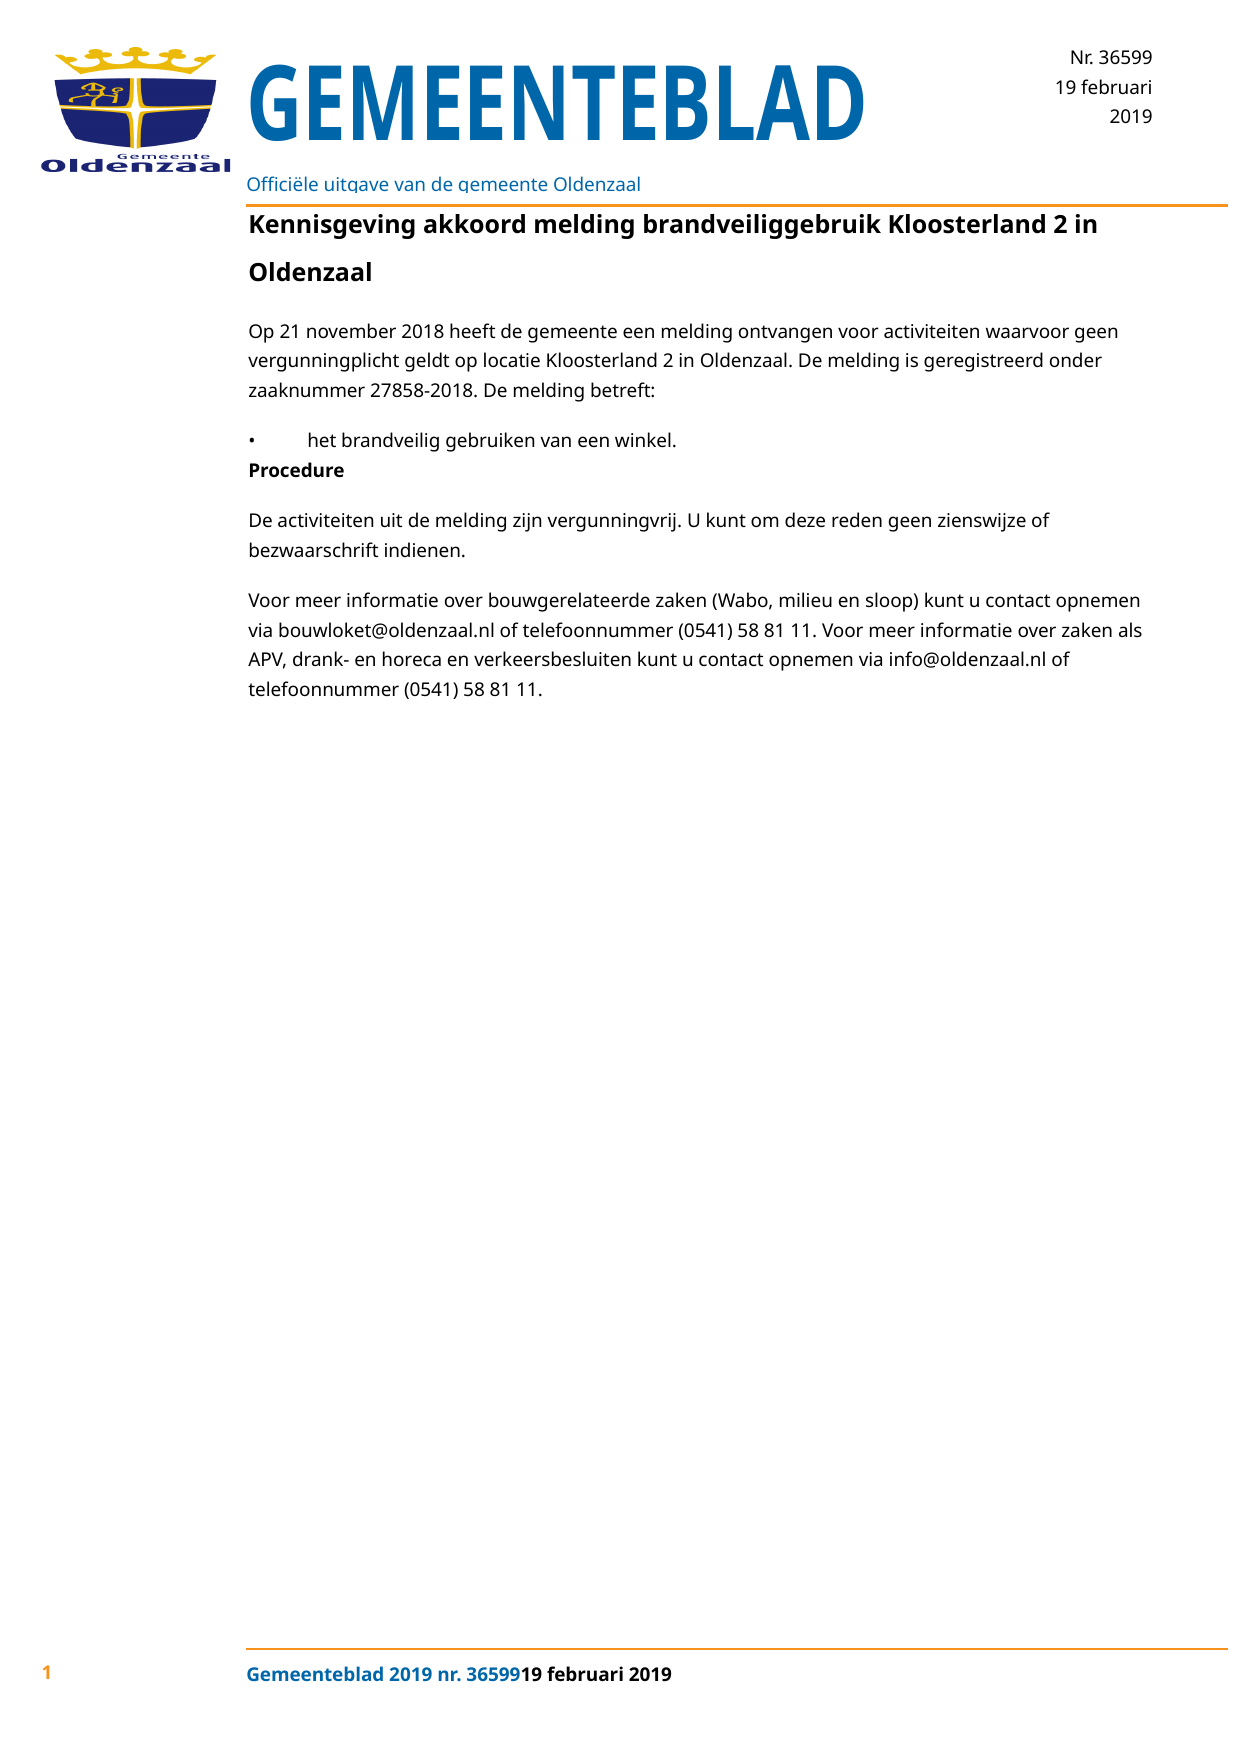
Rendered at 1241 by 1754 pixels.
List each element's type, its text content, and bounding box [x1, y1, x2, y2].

text De activiteiten uit de melding zijn vergunningvrij. U kunt om deze reden geen zienswijze of bezwaarschrift indienen. [248, 507, 1152, 563]
text Procedure [248, 457, 1152, 483]
text Kennisgeving akkoord melding brandveiliggebruik Kloosterland 2 in Oldenzaal [248, 207, 1152, 288]
text Voor meer informatie over bouwgerelateerde zaken (Wabo, milieu en sloop) kunt u contact opnemen via bouwloket@oldenzaal.nl of telefoonnummer (0541) 58 81 11. Voor meer informatie over zaken als APV, drank- en horeca en verkeersbesluiten kunt u contact opnemen via info@oldenzaal.nl of telefoonnummer (0541) 58 81 11. [248, 587, 1152, 702]
text Op 21 november 2018 heeft de gemeente een melding ontvangen voor activiteiten waarvoor geen vergunningplicht geldt op locatie Kloosterland 2 in Oldenzaal. De melding is geregistreerd onder zaaknummer 27858-2018. De melding betreft: [248, 318, 1152, 403]
picture [41, 47, 231, 172]
list het brandveilig gebruiken van een winkel. [248, 427, 1152, 453]
